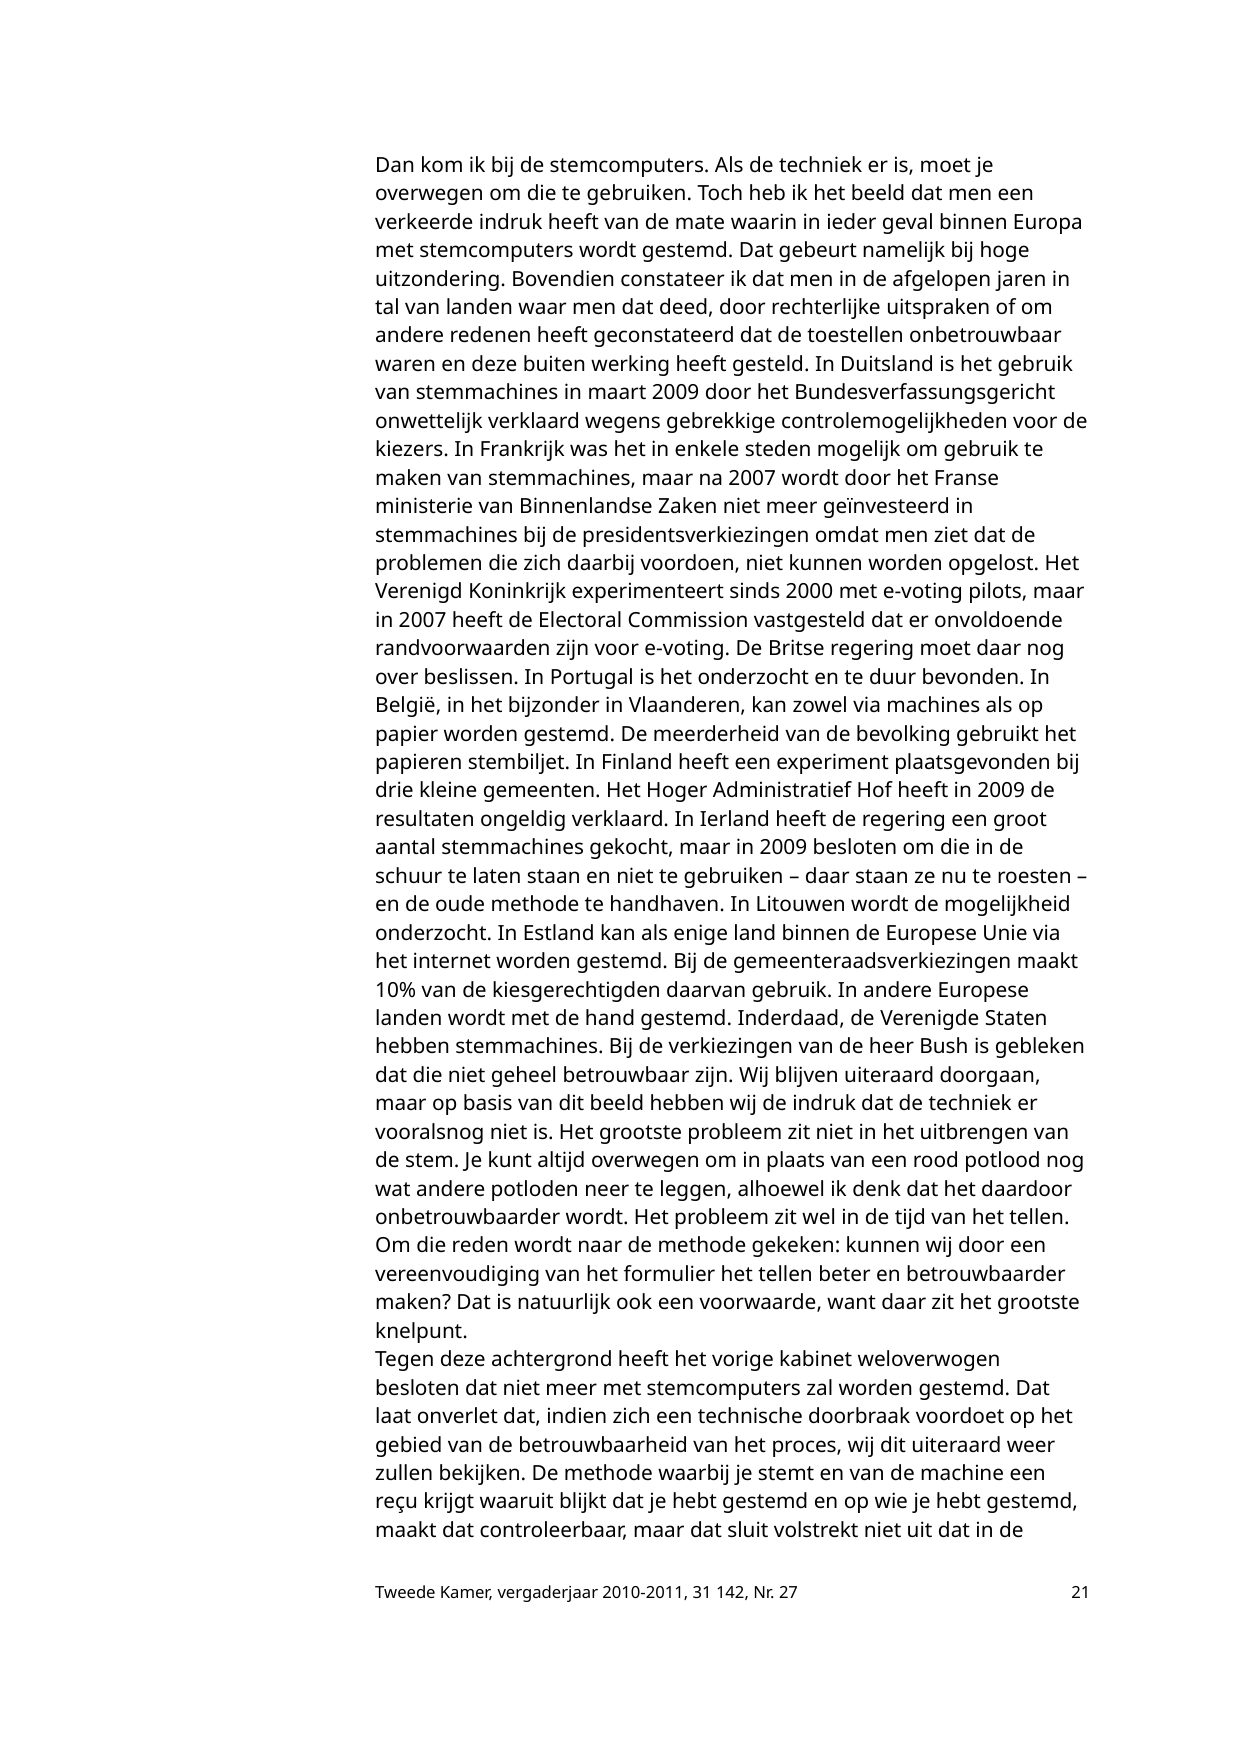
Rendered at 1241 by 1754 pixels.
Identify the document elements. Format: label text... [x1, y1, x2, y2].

text Dan kom ik bij de stemcomputers. Als de techniek er is, moet je overwegen om die te gebruiken. Toch heb ik het beeld dat men een verkeerde indruk heeft van de mate waarin in ieder geval binnen Europa met stemcomputers wordt gestemd. Dat gebeurt namelijk bij hoge uitzondering. Bovendien constateer ik dat men in de afgelopen jaren in tal van landen waar men dat deed, door rechterlijke uitspraken of om andere redenen heeft geconstateerd dat de toestellen onbetrouwbaar waren en deze buiten werking heeft gesteld. In Duitsland is het gebruik van stemmachines in maart 2009 door het Bundesverfassungsgericht onwettelijk verklaard wegens gebrekkige controlemogelijkheden voor de kiezers. In Frankrijk was het in enkele steden mogelijk om gebruik te maken van stemmachines, maar na 2007 wordt door het Franse ministerie van Binnenlandse Zaken niet meer geïnvesteerd in stemmachines bij de presidentsverkiezingen omdat men ziet dat de problemen die zich daarbij voordoen, niet kunnen worden opgelost. Het Verenigd Koninkrijk experimenteert sinds 2000 met e-voting pilots, maar in 2007 heeft de Electoral Commission vastgesteld dat er onvoldoende randvoorwaarden zijn voor e-voting. De Britse regering moet daar nog over beslissen. In Portugal is het onderzocht en te duur bevonden. In België, in het bijzonder in Vlaanderen, kan zowel via machines als op papier worden gestemd. De meerderheid van de bevolking gebruikt het papieren stembiljet. In Finland heeft een experiment plaatsgevonden bij drie kleine gemeenten. Het Hoger Administratief Hof heeft in 2009 de resultaten ongeldig verklaard. In Ierland heeft de regering een groot aantal stemmachines gekocht, maar in 2009 besloten om die in de schuur te laten staan en niet te gebruiken – daar staan ze nu te roesten – en de oude methode te handhaven. In Litouwen wordt de mogelijkheid onderzocht. In Estland kan als enige land binnen de Europese Unie via het internet worden gestemd. Bij de gemeenteraadsverkiezingen maakt 10% van de kiesgerechtigden daarvan gebruik. In andere Europese landen wordt met de hand gestemd. Inderdaad, de Verenigde Staten hebben stemmachines. Bij de verkiezingen van de heer Bush is gebleken dat die niet geheel betrouwbaar zijn. Wij blijven uiteraard doorgaan, maar op basis van dit beeld hebben wij de indruk dat de techniek er vooralsnog niet is. Het grootste probleem zit niet in het uitbrengen van de stem. Je kunt altijd overwegen om in plaats van een rood potlood nog wat andere potloden neer te leggen, alhoewel ik denk dat het daardoor onbetrouwbaarder wordt. Het probleem zit wel in de tijd van het tellen. Om die reden wordt naar de methode gekeken: kunnen wij door een vereenvoudiging van het formulier het tellen beter en betrouwbaarder maken? Dat is natuurlijk ook een voorwaarde, want daar zit het grootste knelpunt. [375, 150, 1090, 1344]
text Tegen deze achtergrond heeft het vorige kabinet weloverwogen besloten dat niet meer met stemcomputers zal worden gestemd. Dat laat onverlet dat, indien zich een technische doorbraak voordoet op het gebied van de betrouwbaarheid van het proces, wij dit uiteraard weer zullen bekijken. De methode waarbij je stemt en van de machine een reçu krijgt waaruit blijkt dat je hebt gestemd en op wie je hebt gestemd, maakt dat controleerbaar, maar dat sluit volstrekt niet uit dat in de [375, 1344, 1090, 1543]
